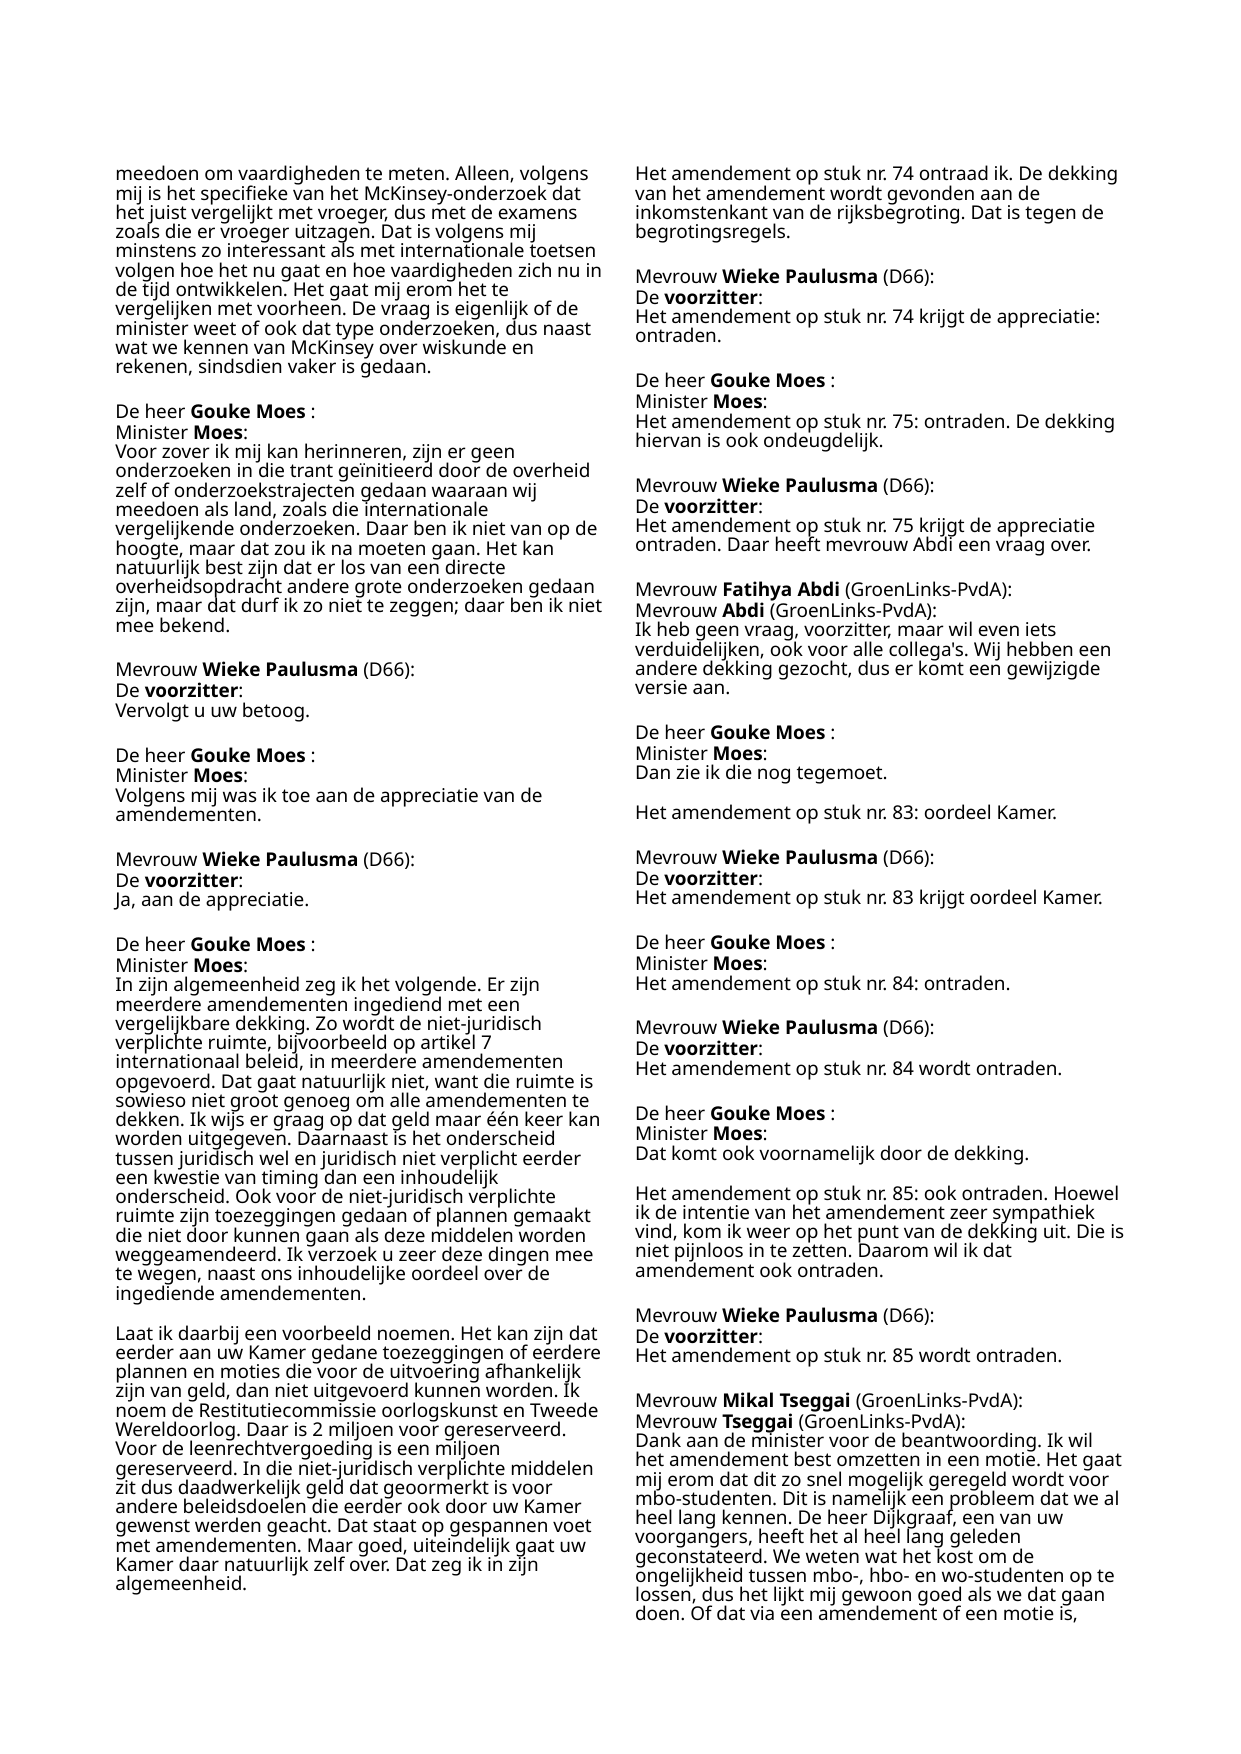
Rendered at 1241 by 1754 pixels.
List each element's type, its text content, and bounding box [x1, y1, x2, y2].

text meedoen om vaardigheden te meten. Alleen, volgens mij is het specifieke van het McKinsey-onderzoek dat het juist vergelijkt met vroeger, dus met de examens zoals die er vroeger uitzagen. Dat is volgens mij minstens zo interessant als met internationale toetsen volgen hoe het nu gaat en hoe vaardigheden zich nu in de tijd ontwikkelen. Het gaat mij erom het te vergelijken met voorheen. De vraag is eigenlijk of de minister weet of ook dat type onderzoeken, dus naast wat we kennen van McKinsey over wiskunde en rekenen, sindsdien vaker is gedaan. [115, 165, 605, 377]
text De heer Gouke Moes : [635, 368, 1125, 393]
text Mevrouw Tseggai (GroenLinks-PvdA): [635, 1413, 1125, 1432]
text Mevrouw Fatihya Abdi (GroenLinks-PvdA): [635, 576, 1125, 602]
text De heer Gouke Moes : [635, 1100, 1125, 1125]
text De heer Gouke Moes : [115, 742, 605, 767]
text De voorzitter: [635, 870, 1125, 889]
text Volgens mij was ik toe aan de appreciatie van de amendementen. [115, 787, 605, 825]
text De heer Gouke Moes : [635, 719, 1125, 745]
text Mevrouw Wieke Paulusma (D66): [635, 263, 1125, 289]
text Dank aan de minister voor de beantwoording. Ik wil het amendement best omzetten in een motie. Het gaat mij erom dat dit zo snel mogelijk geregeld wordt voor mbo-studenten. Dit is namelijk een probleem dat we al heel lang kennen. De heer Dijkgraaf, een van uw voorgangers, heeft het al heel lang geleden geconstateerd. We weten wat het kost om de ongelijkheid tussen mbo-, hbo- en wo-studenten op te lossen, dus het lijkt mij gewoon goed als we dat gaan doen. Of dat via een amendement of een motie is, [635, 1432, 1125, 1625]
text Minister Moes: [635, 393, 1125, 413]
text Minister Moes: [115, 957, 605, 976]
text De voorzitter: [635, 498, 1125, 517]
text Het amendement op stuk nr. 85 wordt ontraden. [635, 1347, 1125, 1366]
text Voor zover ik mij kan herinneren, zijn er geen onderzoeken in die trant geïnitieerd door de overheid zelf of onderzoekstrajecten gedaan waaraan wij meedoen als land, zoals die internationale vergelijkende onderzoeken. Daar ben ik niet van op de hoogte, maar dat zou ik na moeten gaan. Het kan natuurlijk best zijn dat er los van een directe overheidsopdracht andere grote onderzoeken gedaan zijn, maar dat durf ik zo niet te zeggen; daar ben ik niet mee bekend. [115, 443, 605, 636]
text Het amendement op stuk nr. 83: oordeel Kamer. [635, 804, 1125, 823]
text De heer Gouke Moes : [115, 398, 605, 424]
text Het amendement op stuk nr. 84: ontraden. [635, 974, 1125, 994]
text Mevrouw Wieke Paulusma (D66): [115, 657, 605, 682]
text Mevrouw Wieke Paulusma (D66): [115, 846, 605, 872]
text Minister Moes: [115, 767, 605, 787]
text Het amendement op stuk nr. 75: ontraden. De dekking hiervan is ook ondeugdelijk. [635, 413, 1125, 451]
text De voorzitter: [635, 1040, 1125, 1059]
text Minister Moes: [635, 745, 1125, 764]
text Het amendement op stuk nr. 83 krijgt oordeel Kamer. [635, 889, 1125, 909]
text De heer Gouke Moes : [115, 931, 605, 957]
text Het amendement op stuk nr. 84 wordt ontraden. [635, 1059, 1125, 1079]
text Het amendement op stuk nr. 74 ontraad ik. De dekking van het amendement wordt gevonden aan de inkomstenkant van de rijksbegroting. Dat is tegen de begrotingsregels. [635, 165, 1125, 242]
text Minister Moes: [635, 1125, 1125, 1145]
text De voorzitter: [115, 682, 605, 702]
text Het amendement op stuk nr. 85: ook ontraden. Hoewel ik de intentie van het amendement zeer sympathiek vind, kom ik weer op het punt van de dekking uit. Die is niet pijnloos in te zetten. Daarom wil ik dat amendement ook ontraden. [635, 1185, 1125, 1281]
text Laat ik daarbij een voorbeeld noemen. Het kan zijn dat eerder aan uw Kamer gedane toezeggingen of eerdere plannen en moties die voor de uitvoering afhankelijk zijn van geld, dan niet uitgevoerd kunnen worden. Ik noem de Restitutiecommissie oorlogskunst en Tweede Wereldoorlog. Daar is 2 miljoen voor gereserveerd. Voor de leenrechtvergoeding is een miljoen gereserveerd. In die niet-juridisch verplichte middelen zit dus daadwerkelijk geld dat geoormerkt is voor andere beleidsdoelen die eerder ook door uw Kamer gewenst werden geacht. Dat staat op gespannen voet met amendementen. Maar goed, uiteindelijk gaat uw Kamer daar natuurlijk zelf over. Dat zeg ik in zijn algemeenheid. [115, 1324, 605, 1594]
text Minister Moes: [635, 955, 1125, 974]
text Minister Moes: [115, 424, 605, 443]
text Dan zie ik die nog tegemoet. [635, 764, 1125, 783]
text Mevrouw Mikal Tseggai (GroenLinks-PvdA): [635, 1387, 1125, 1413]
text Het amendement op stuk nr. 74 krijgt de appreciatie: ontraden. [635, 308, 1125, 347]
text De voorzitter: [635, 289, 1125, 308]
text De voorzitter: [635, 1328, 1125, 1347]
text Mevrouw Wieke Paulusma (D66): [635, 1014, 1125, 1040]
text De voorzitter: [115, 872, 605, 891]
text Mevrouw Wieke Paulusma (D66): [635, 844, 1125, 870]
text Ja, aan de appreciatie. [115, 891, 605, 910]
text Dat komt ook voornamelijk door de dekking. [635, 1145, 1125, 1164]
text Ik heb geen vraag, voorzitter, maar wil even iets verduidelijken, ook voor alle collega's. Wij hebben een andere dekking gezocht, dus er komt een gewijzigde versie aan. [635, 621, 1125, 698]
text Mevrouw Abdi (GroenLinks-PvdA): [635, 602, 1125, 621]
text Mevrouw Wieke Paulusma (D66): [635, 1302, 1125, 1328]
text Het amendement op stuk nr. 75 krijgt de appreciatie ontraden. Daar heeft mevrouw Abdi een vraag over. [635, 517, 1125, 556]
text In zijn algemeenheid zeg ik het volgende. Er zijn meerdere amendementen ingediend met een vergelijkbare dekking. Zo wordt de niet-juridisch verplichte ruimte, bijvoorbeeld op artikel 7 internationaal beleid, in meerdere amendementen opgevoerd. Dat gaat natuurlijk niet, want die ruimte is sowieso niet groot genoeg om alle amendementen te dekken. Ik wijs er graag op dat geld maar één keer kan worden uitgegeven. Daarnaast is het onderscheid tussen juridisch wel en juridisch niet verplicht eerder een kwestie van timing dan een inhoudelijk onderscheid. Ook voor de niet-juridisch verplichte ruimte zijn toezeggingen gedaan of plannen gemaakt die niet door kunnen gaan als deze middelen worden weggeamendeerd. Ik verzoek u zeer deze dingen mee te wegen, naast ons inhoudelijke oordeel over de ingediende amendementen. [115, 976, 605, 1304]
text Mevrouw Wieke Paulusma (D66): [635, 472, 1125, 498]
text Vervolgt u uw betoog. [115, 702, 605, 721]
text De heer Gouke Moes : [635, 929, 1125, 955]
